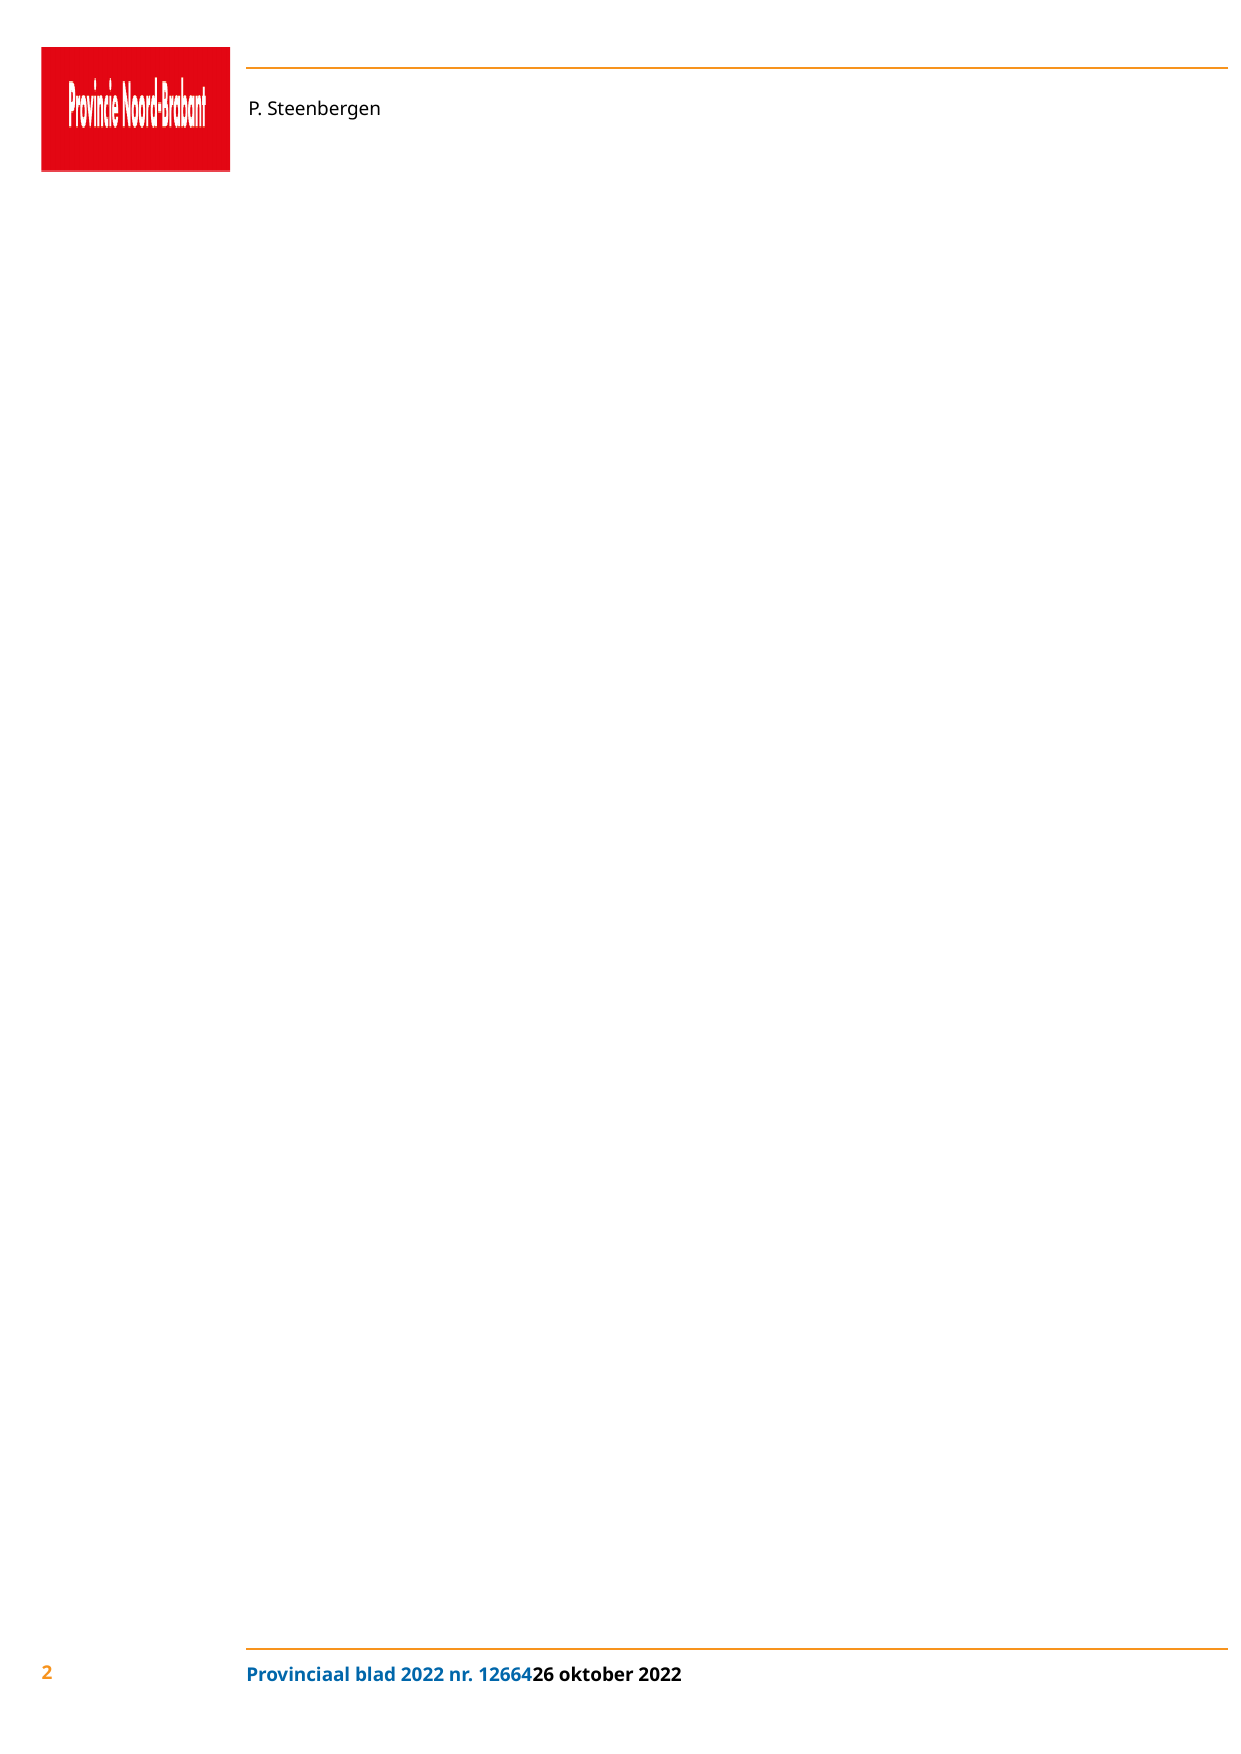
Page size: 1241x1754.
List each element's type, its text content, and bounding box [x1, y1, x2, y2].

text P. Steenbergen [248, 95, 1152, 121]
picture [41, 47, 231, 172]
